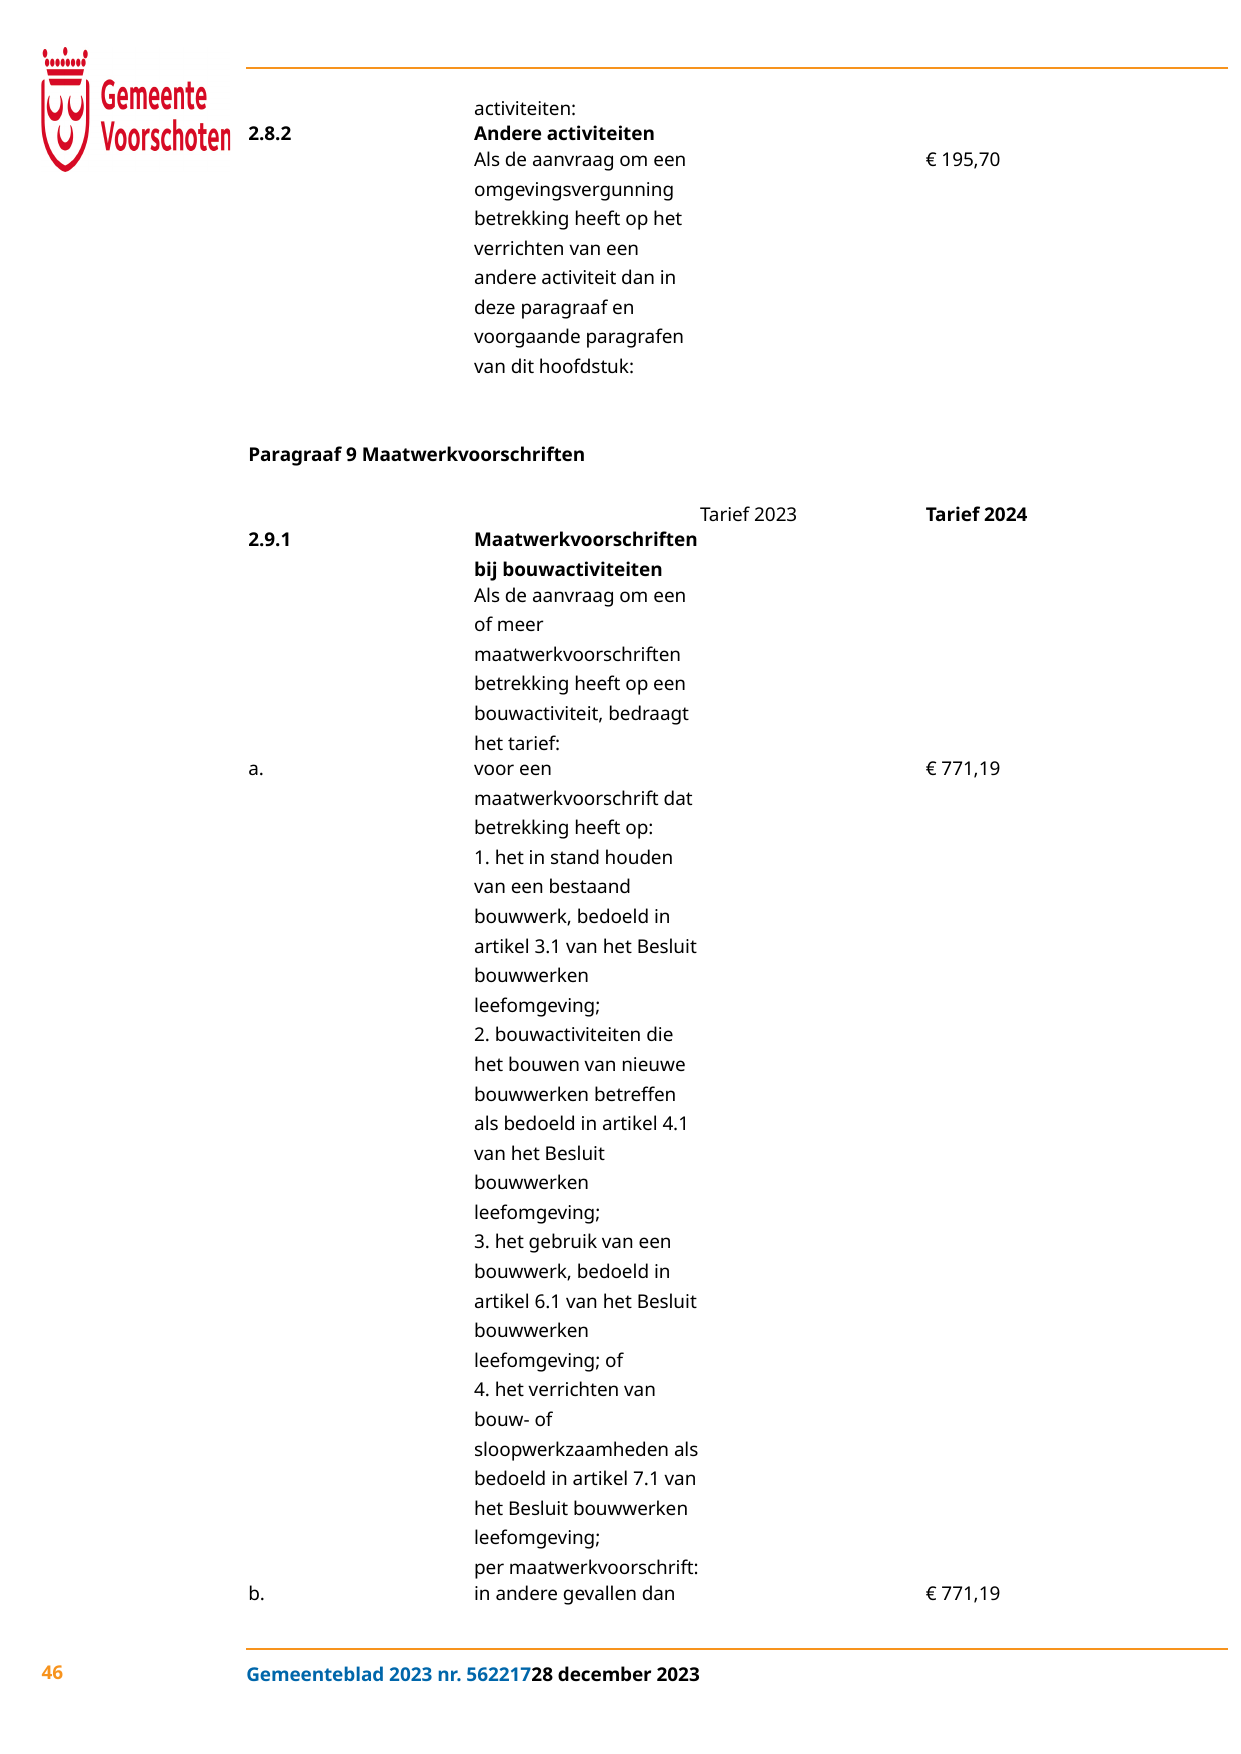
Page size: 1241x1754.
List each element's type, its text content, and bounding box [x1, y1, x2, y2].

table_header [248, 501, 474, 526]
table_cell b. [248, 1580, 474, 1606]
table_cell [700, 526, 926, 582]
table_cell € 195,70 [926, 146, 1152, 379]
table_cell [700, 95, 926, 121]
table_cell Andere activiteiten [474, 121, 700, 146]
table_cell Als de aanvraag om een of meer maatwerkvoorschriften betrekking heeft op een bouwactiviteit, bedraagt het tarief: [474, 582, 700, 755]
table_cell [926, 582, 1152, 755]
table_cell voor een maatwerkvoorschrift dat betrekking heeft op: 1. het in stand houden van een bestaand bouwwerk, bedoeld in artikel 3.1 van het Besluit bouwwerken leefomgeving; 2. bouwactiviteiten die het bouwen van nieuwe bouwwerken betreffen als bedoeld in artikel 4.1 van het Besluit bouwwerken leefomgeving; 3. het gebruik van een bouwwerk, bedoeld in artikel 6.1 van het Besluit bouwwerken leefomgeving; of 4. het verrichten van bouw- of sloopwerkzaamheden als bedoeld in artikel 7.1 van het Besluit bouwwerken leefomgeving; per maatwerkvoorschrift: [474, 755, 700, 1580]
table_cell [248, 95, 474, 121]
table_cell [926, 526, 1152, 582]
table_cell Als de aanvraag om een omgevingsvergunning betrekking heeft op het verrichten van een andere activiteit dan in deze paragraaf en voorgaande paragrafen van dit hoofdstuk: [474, 146, 700, 379]
table_cell Maatwerkvoorschriften bij bouwactiviteiten [474, 526, 700, 582]
table_cell € 771,19 [926, 755, 1152, 1580]
table_cell [700, 1580, 926, 1606]
table_cell in andere gevallen dan [474, 1580, 700, 1606]
text Paragraaf 9 Maatwerkvoorschriften [248, 441, 1152, 467]
table_cell € 771,19 [926, 1580, 1152, 1606]
picture [41, 47, 231, 172]
table_header Tarief 2024 [926, 501, 1152, 526]
table_cell [700, 121, 926, 146]
table_cell activiteiten: [474, 95, 700, 121]
table_header Tarief 2023 [700, 501, 926, 526]
table_cell 2.9.1 [248, 526, 474, 582]
table_cell [248, 582, 474, 755]
table_cell 2.8.2 [248, 121, 474, 146]
table_cell [248, 146, 474, 379]
table_cell [700, 582, 926, 755]
table_cell a. [248, 755, 474, 1580]
table_header [474, 501, 700, 526]
table_cell [700, 146, 926, 379]
table_cell [926, 95, 1152, 121]
table_cell [700, 755, 926, 1580]
table_cell [926, 121, 1152, 146]
